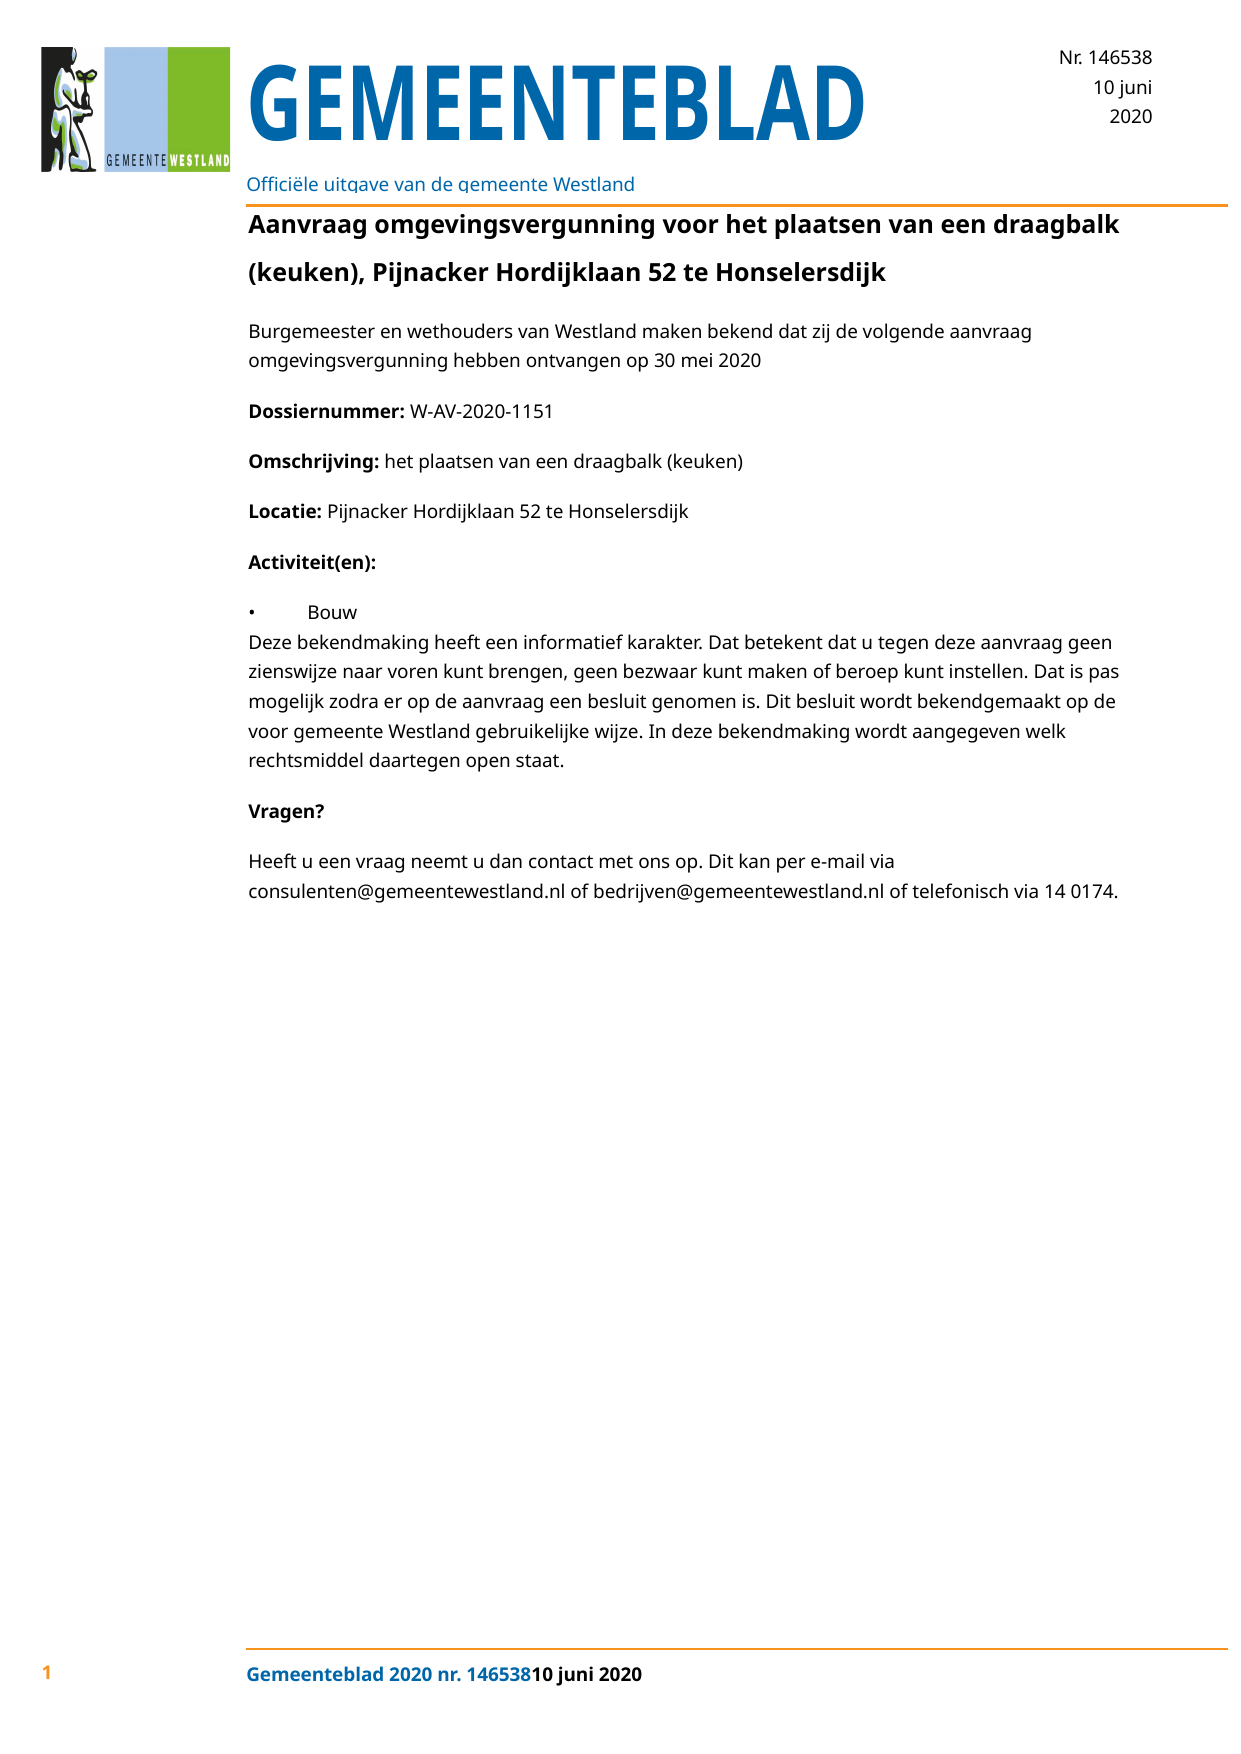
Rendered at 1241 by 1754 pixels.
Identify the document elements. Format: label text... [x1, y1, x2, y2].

text Heeft u een vraag neemt u dan contact met ons op. Dit kan per e-mail via consulenten@gemeentewestland.nl of bedrijven@gemeentewestland.nl of telefonisch via 14 0174. [248, 848, 1152, 904]
text Dossiernummer: W-AV-2020-1151 [248, 398, 1152, 424]
text Omschrijving: het plaatsen van een draagbalk (keuken) [248, 448, 1152, 474]
text Locatie: Pijnacker Hordijklaan 52 te Honselersdijk [248, 499, 1152, 524]
text Deze bekendmaking heeft een informatief karakter. Dat betekent dat u tegen deze aanvraag geen zienswijze naar voren kunt brengen, geen bezwaar kunt maken of beroep kunt instellen. Dat is pas mogelijk zodra er op de aanvraag een besluit genomen is. Dit besluit wordt bekendgemaakt op de voor gemeente Westland gebruikelijke wijze. In deze bekendmaking wordt aangegeven welk rechtsmiddel daartegen open staat. [248, 629, 1152, 773]
list Bouw [248, 599, 1152, 625]
text Burgemeester en wethouders van Westland maken bekend dat zij de volgende aanvraag omgevingsvergunning hebben ontvangen op 30 mei 2020 [248, 318, 1152, 373]
text Vragen? [248, 798, 1152, 824]
text Aanvraag omgevingsvergunning voor het plaatsen van een draagbalk (keuken), Pijnacker Hordijklaan 52 te Honselersdijk [248, 207, 1152, 288]
picture [41, 47, 231, 172]
text Activiteit(en): [248, 549, 1152, 575]
